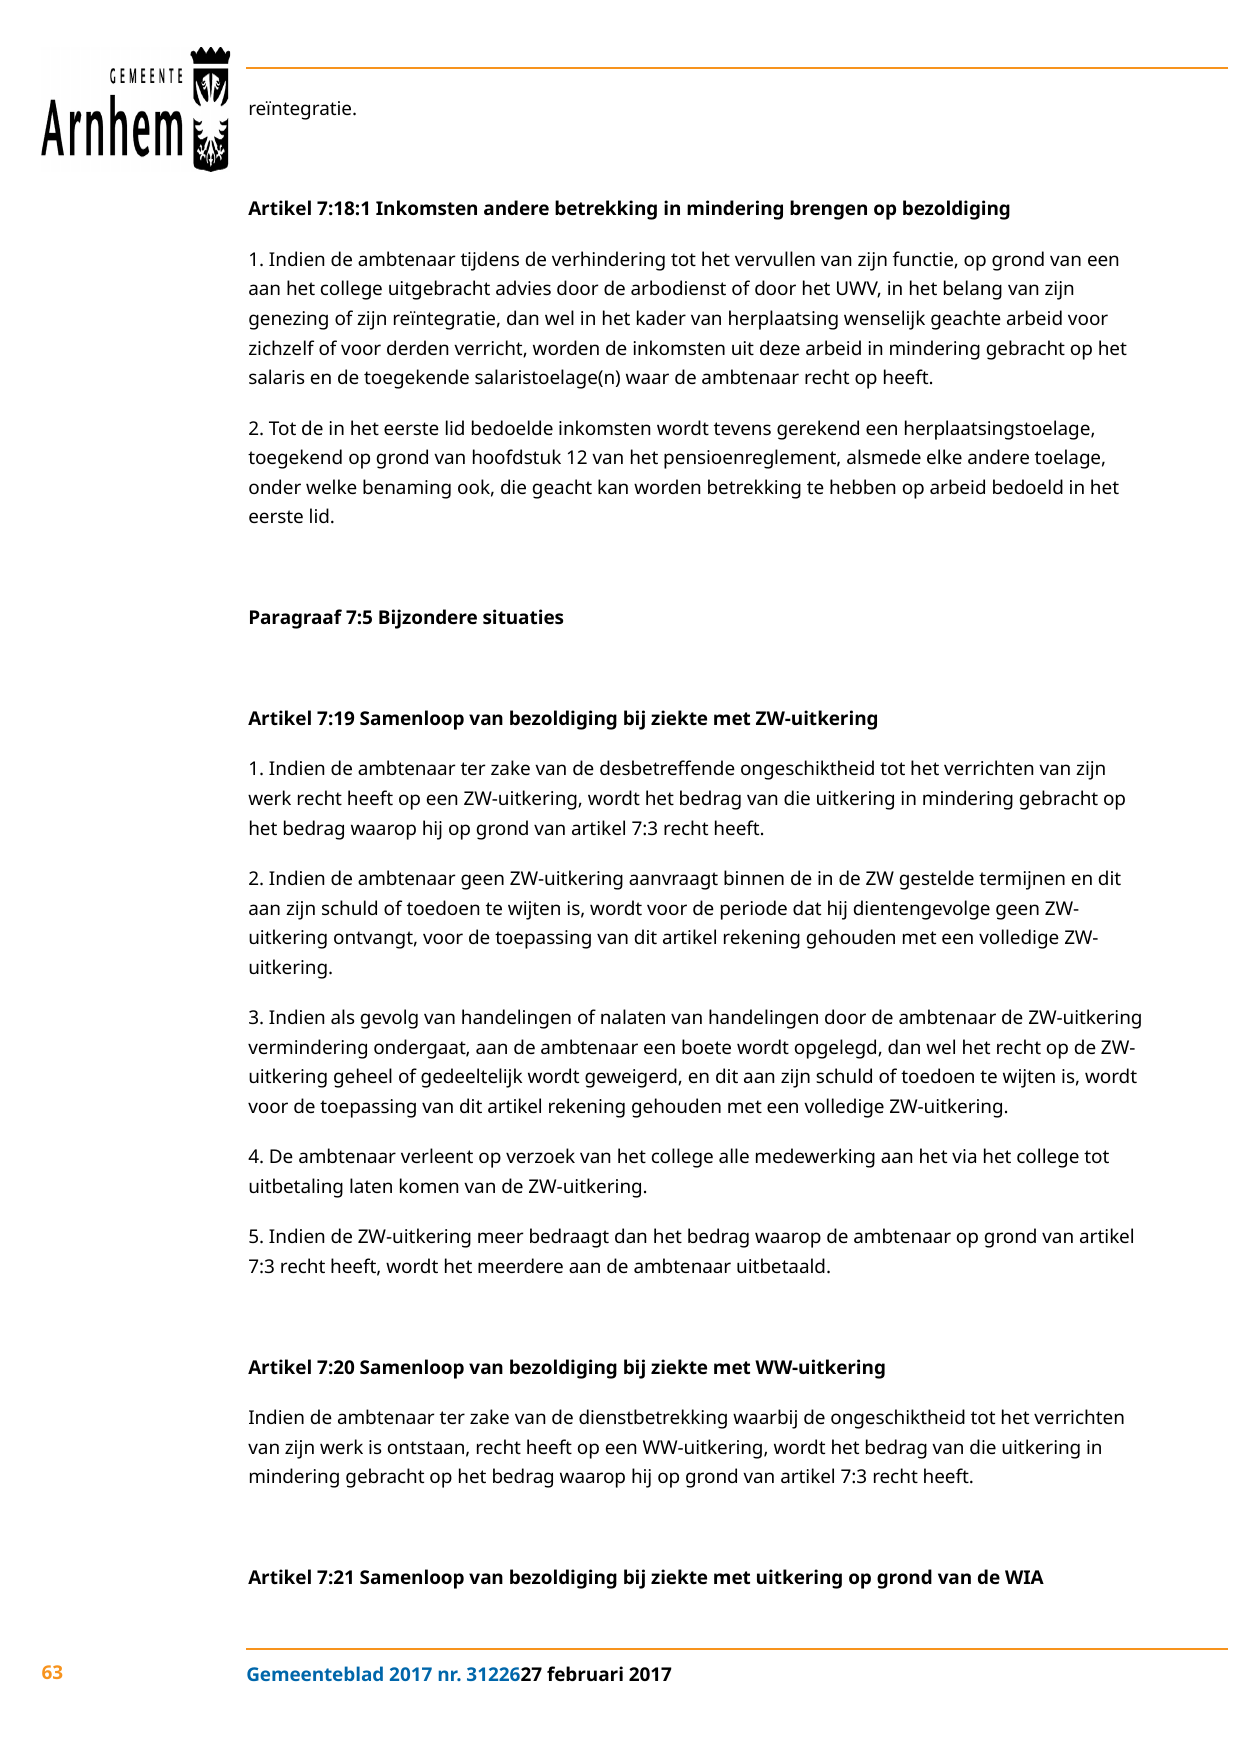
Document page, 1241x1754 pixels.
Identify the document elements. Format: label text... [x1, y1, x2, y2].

text reïntegratie. [248, 95, 1152, 121]
text Paragraaf 7:5 Bijzondere situaties [248, 604, 1152, 630]
text Artikel 7:20 Samenloop van bezoldiging bij ziekte met WW-uitkering [248, 1354, 1152, 1380]
text 1. Indien de ambtenaar ter zake van de desbetreffende ongeschiktheid tot het verrichten van zijn werk recht heeft op een ZW-uitkering, wordt het bedrag van die uitkering in mindering gebracht op het bedrag waarop hij op grond van artikel 7:3 recht heeft. [248, 756, 1152, 841]
text 4. De ambtenaar verleent op verzoek van het college alle medewerking aan het via het college tot uitbetaling laten komen van de ZW-uitkering. [248, 1143, 1152, 1199]
text Artikel 7:18:1 Inkomsten andere betrekking in mindering brengen op bezoldiging [248, 196, 1152, 221]
picture [41, 47, 231, 172]
text 2. Indien de ambtenaar geen ZW-uitkering aanvraagt binnen de in de ZW gestelde termijnen en dit aan zijn schuld of toedoen te wijten is, wordt voor de periode dat hij dientengevolge geen ZW-uitkering ontvangt, voor de toepassing van dit artikel rekening gehouden met een volledige ZW-uitkering. [248, 865, 1152, 980]
text Indien de ambtenaar ter zake van de dienstbetrekking waarbij de ongeschiktheid tot het verrichten van zijn werk is ontstaan, recht heeft op een WW-uitkering, wordt het bedrag van die uitkering in mindering gebracht op het bedrag waarop hij op grond van artikel 7:3 recht heeft. [248, 1404, 1152, 1489]
text 5. Indien de ZW-uitkering meer bedraagt dan het bedrag waarop de ambtenaar op grond van artikel 7:3 recht heeft, wordt het meerdere aan de ambtenaar uitbetaald. [248, 1223, 1152, 1279]
text 3. Indien als gevolg van handelingen of nalaten van handelingen door de ambtenaar de ZW-uitkering vermindering ondergaat, aan de ambtenaar een boete wordt opgelegd, dan wel het recht op de ZW-uitkering geheel of gedeeltelijk wordt geweigerd, en dit aan zijn schuld of toedoen te wijten is, wordt voor de toepassing van dit artikel rekening gehouden met een volledige ZW-uitkering. [248, 1004, 1152, 1119]
text Artikel 7:19 Samenloop van bezoldiging bij ziekte met ZW-uitkering [248, 705, 1152, 731]
text Artikel 7:21 Samenloop van bezoldiging bij ziekte met uitkering op grond van de WIA [248, 1564, 1152, 1590]
text 1. Indien de ambtenaar tijdens de verhindering tot het vervullen van zijn functie, op grond van een aan het college uitgebracht advies door de arbodienst of door het UWV, in het belang van zijn genezing of zijn reïntegratie, dan wel in het kader van herplaatsing wenselijk geachte arbeid voor zichzelf of voor derden verricht, worden de inkomsten uit deze arbeid in mindering gebracht op het salaris en de toegekende salaristoelage(n) waar de ambtenaar recht op heeft. [248, 246, 1152, 390]
text 2. Tot de in het eerste lid bedoelde inkomsten wordt tevens gerekend een herplaatsingstoelage, toegekend op grond van hoofdstuk 12 van het pensioenreglement, alsmede elke andere toelage, onder welke benaming ook, die geacht kan worden betrekking te hebben op arbeid bedoeld in het eerste lid. [248, 415, 1152, 529]
